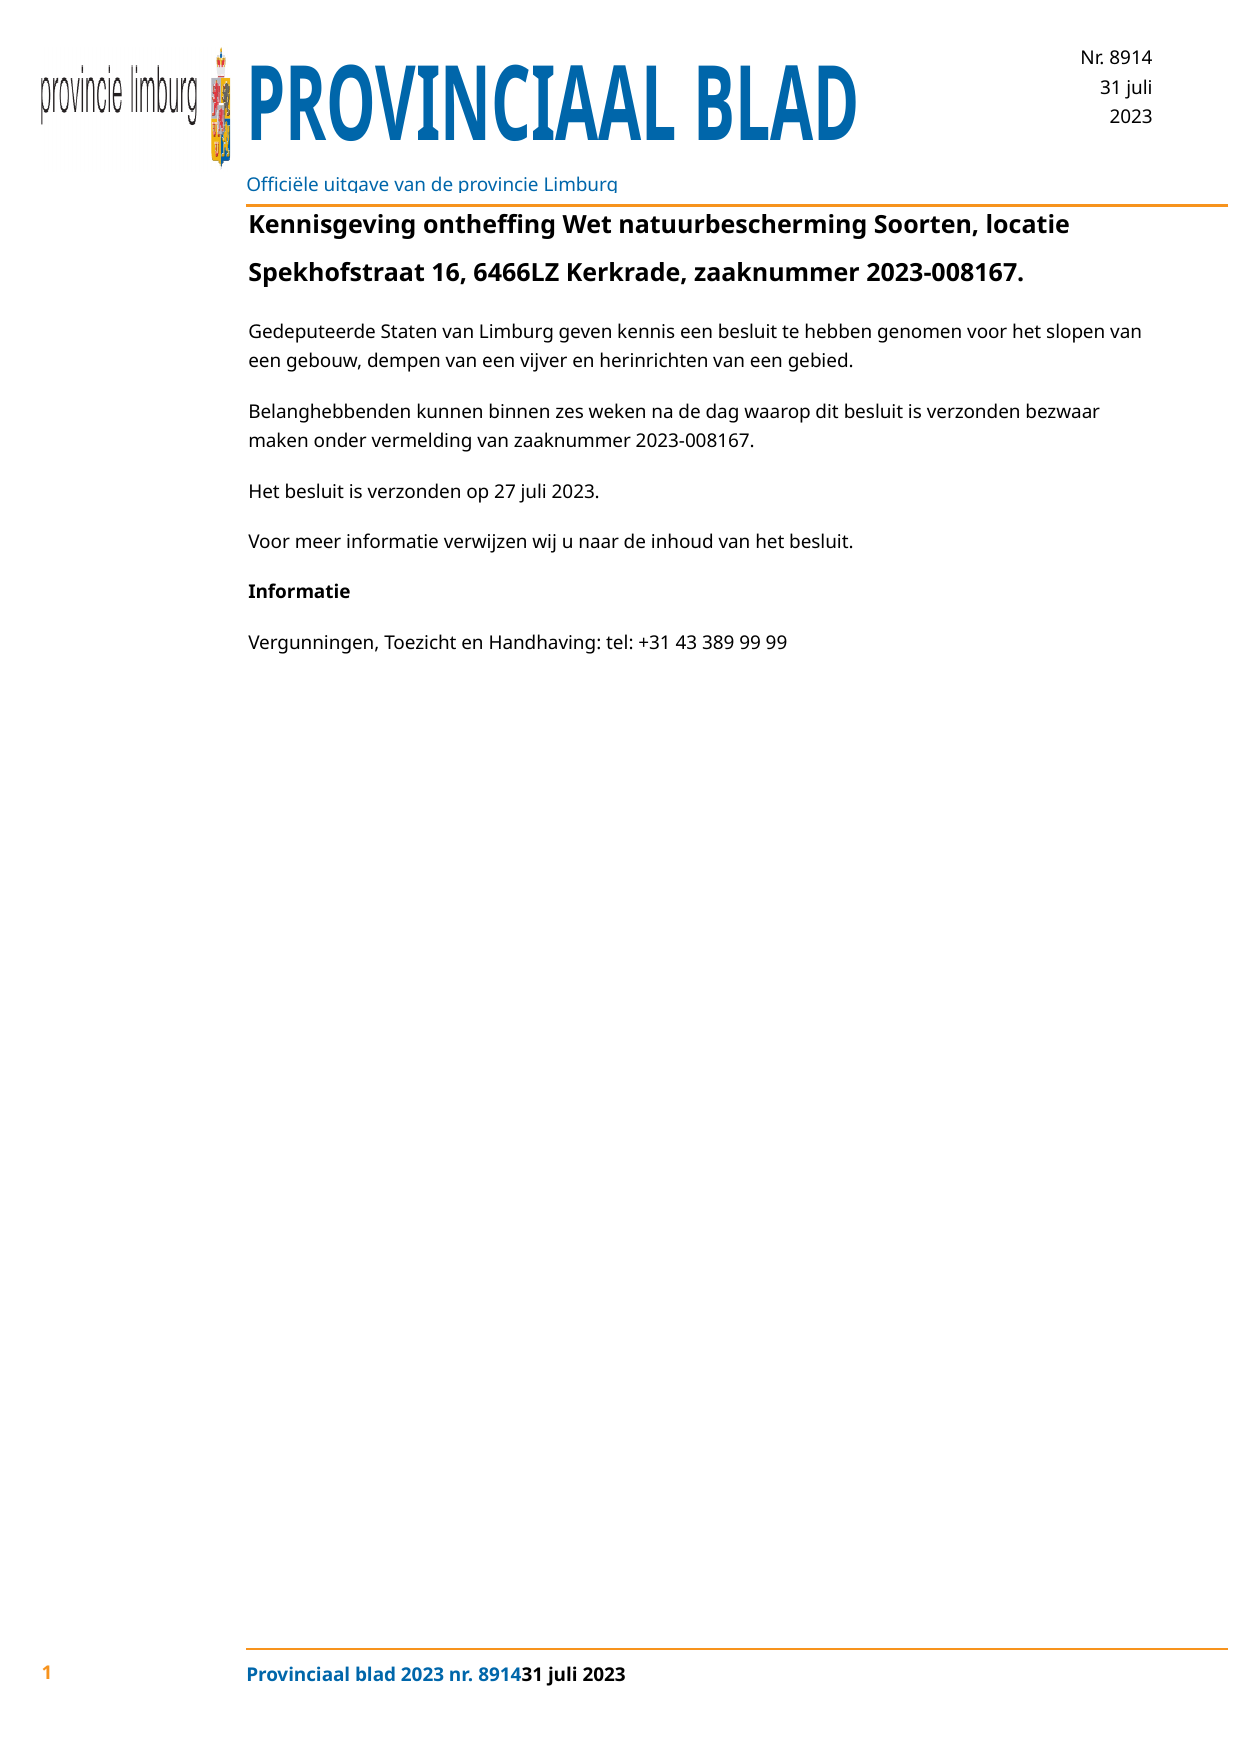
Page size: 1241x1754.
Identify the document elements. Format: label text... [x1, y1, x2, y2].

text Gedeputeerde Staten van Limburg geven kennis een besluit te hebben genomen voor het slopen van een gebouw, dempen van een vijver en herinrichten van een gebied. [248, 318, 1152, 373]
text Kennisgeving ontheffing Wet natuurbescherming Soorten, locatie Spekhofstraat 16, 6466LZ Kerkrade, zaaknummer 2023-008167. [248, 207, 1152, 288]
text Vergunningen, Toezicht en Handhaving: tel: +31 43 389 99 99 [248, 629, 1152, 655]
text Belanghebbenden kunnen binnen zes weken na de dag waarop dit besluit is verzonden bezwaar maken onder vermelding van zaaknummer 2023-008167. [248, 398, 1152, 453]
text Informatie [248, 579, 1152, 604]
picture [41, 47, 231, 172]
text Het besluit is verzonden op 27 juli 2023. [248, 478, 1152, 504]
text Voor meer informatie verwijzen wij u naar de inhoud van het besluit. [248, 528, 1152, 554]
